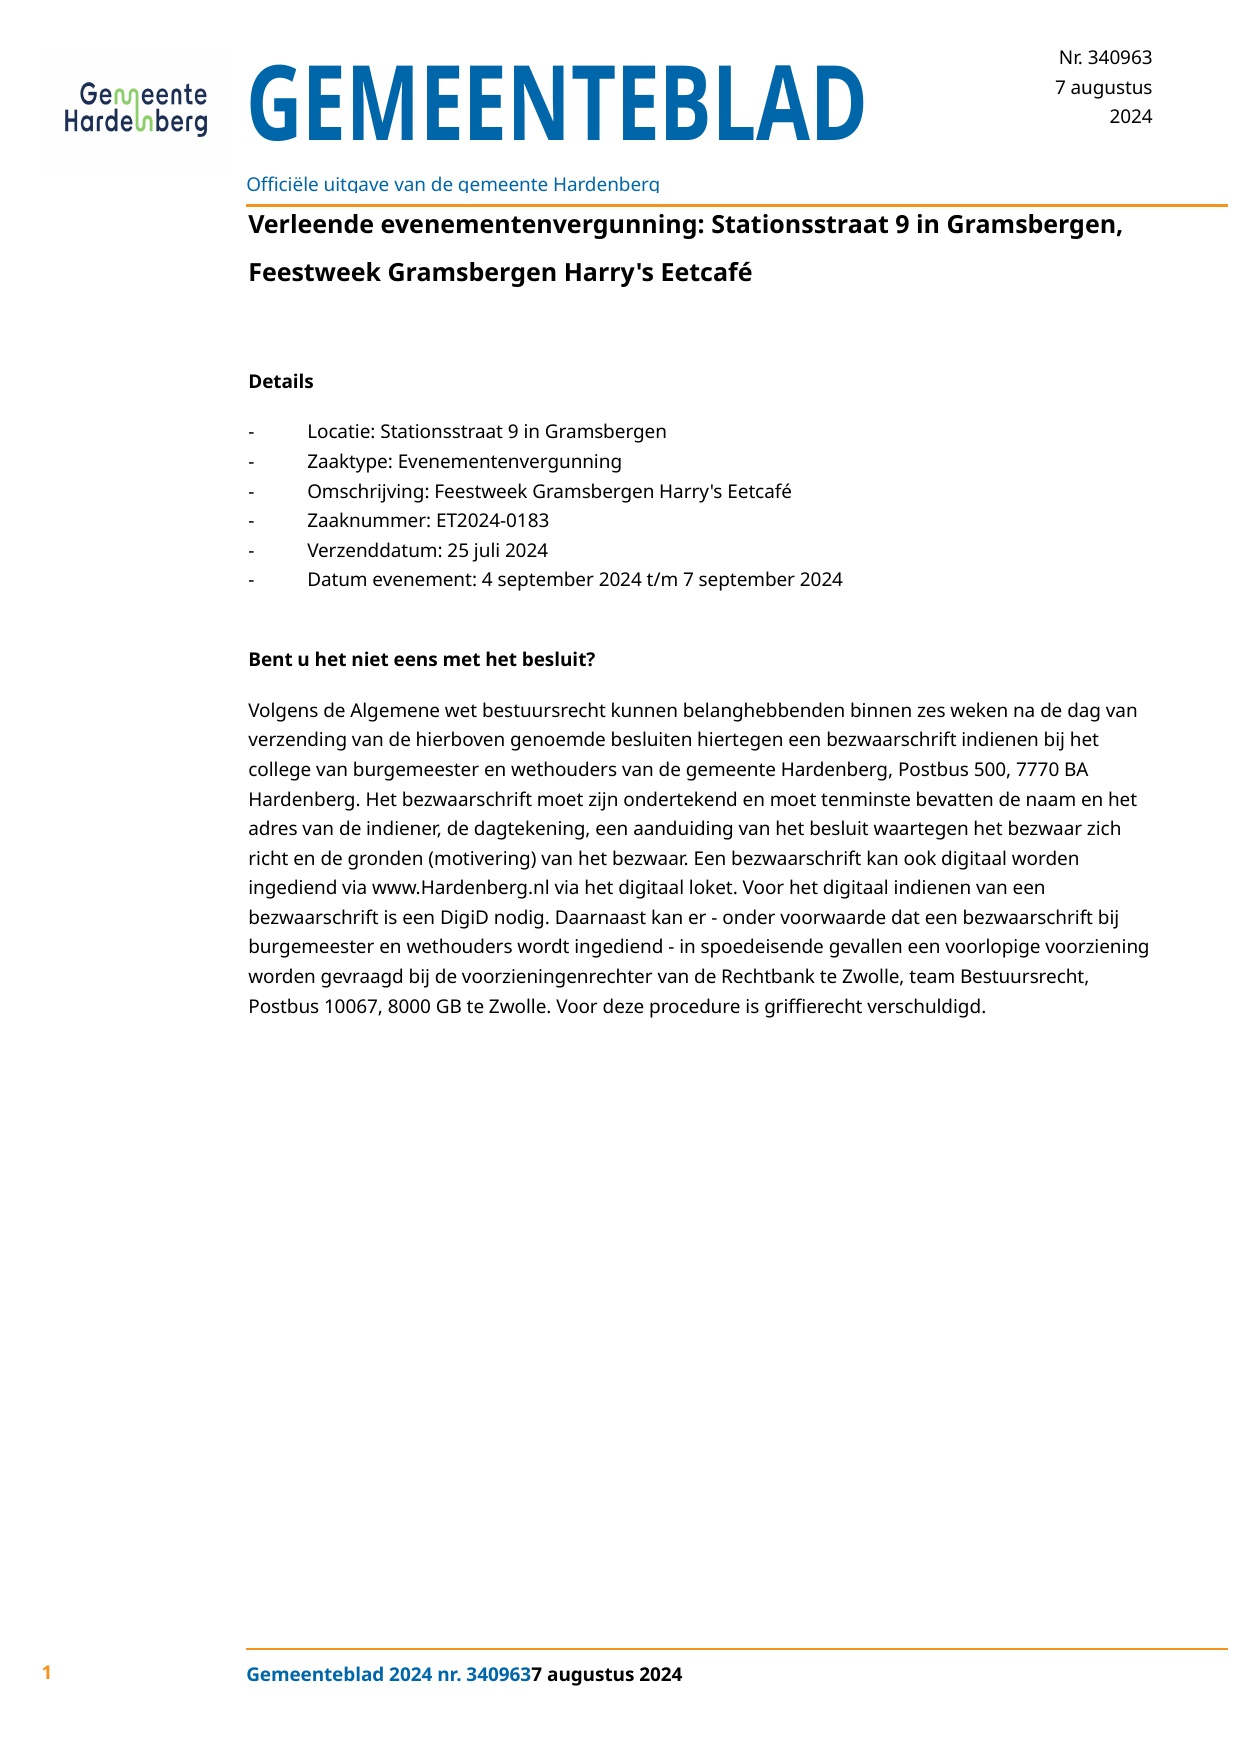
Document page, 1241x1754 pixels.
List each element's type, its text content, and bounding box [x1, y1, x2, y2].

text Bent u het niet eens met het besluit? [248, 647, 1152, 672]
list Zaaknummer: ET2024-0183 [248, 507, 1152, 533]
list Verzenddatum: 25 juli 2024 [248, 537, 1152, 563]
text Details [248, 368, 1152, 394]
text Verleende evenementenvergunning: Stationsstraat 9 in Gramsbergen, Feestweek Gramsbergen Harry's Eetcafé [248, 207, 1152, 288]
list Locatie: Stationsstraat 9 in Gramsbergen [248, 419, 1152, 444]
list Datum evenement: 4 september 2024 t/m 7 september 2024 [248, 567, 1152, 592]
list Zaaktype: Evenementenvergunning [248, 448, 1152, 474]
text Volgens de Algemene wet bestuursrecht kunnen belanghebbenden binnen zes weken na de dag van verzending van de hierboven genoemde besluiten hiertegen een bezwaarschrift indienen bij het college van burgemeester en wethouders van de gemeente Hardenberg, Postbus 500, 7770 BA Hardenberg. Het bezwaarschrift moet zijn ondertekend en moet tenminste bevatten de naam en het adres van de indiener, de dagtekening, een aanduiding van het besluit waartegen het bezwaar zich richt en de gronden (motivering) van het bezwaar. Een bezwaarschrift kan ook digitaal worden ingediend via www.Hardenberg.nl via het digitaal loket. Voor het digitaal indienen van een bezwaarschrift is een DigiD nodig. Daarnaast kan er - onder voorwaarde dat een bezwaarschrift bij burgemeester en wethouders wordt ingediend - in spoedeisende gevallen een voorlopige voorziening worden gevraagd bij de voorzieningenrechter van de Rechtbank te Zwolle, team Bestuursrecht, Postbus 10067, 8000 GB te Zwolle. Voor deze procedure is griffierecht verschuldigd. [248, 697, 1152, 1019]
picture [41, 47, 231, 172]
list Omschrijving: Feestweek Gramsbergen Harry's Eetcafé [248, 478, 1152, 504]
